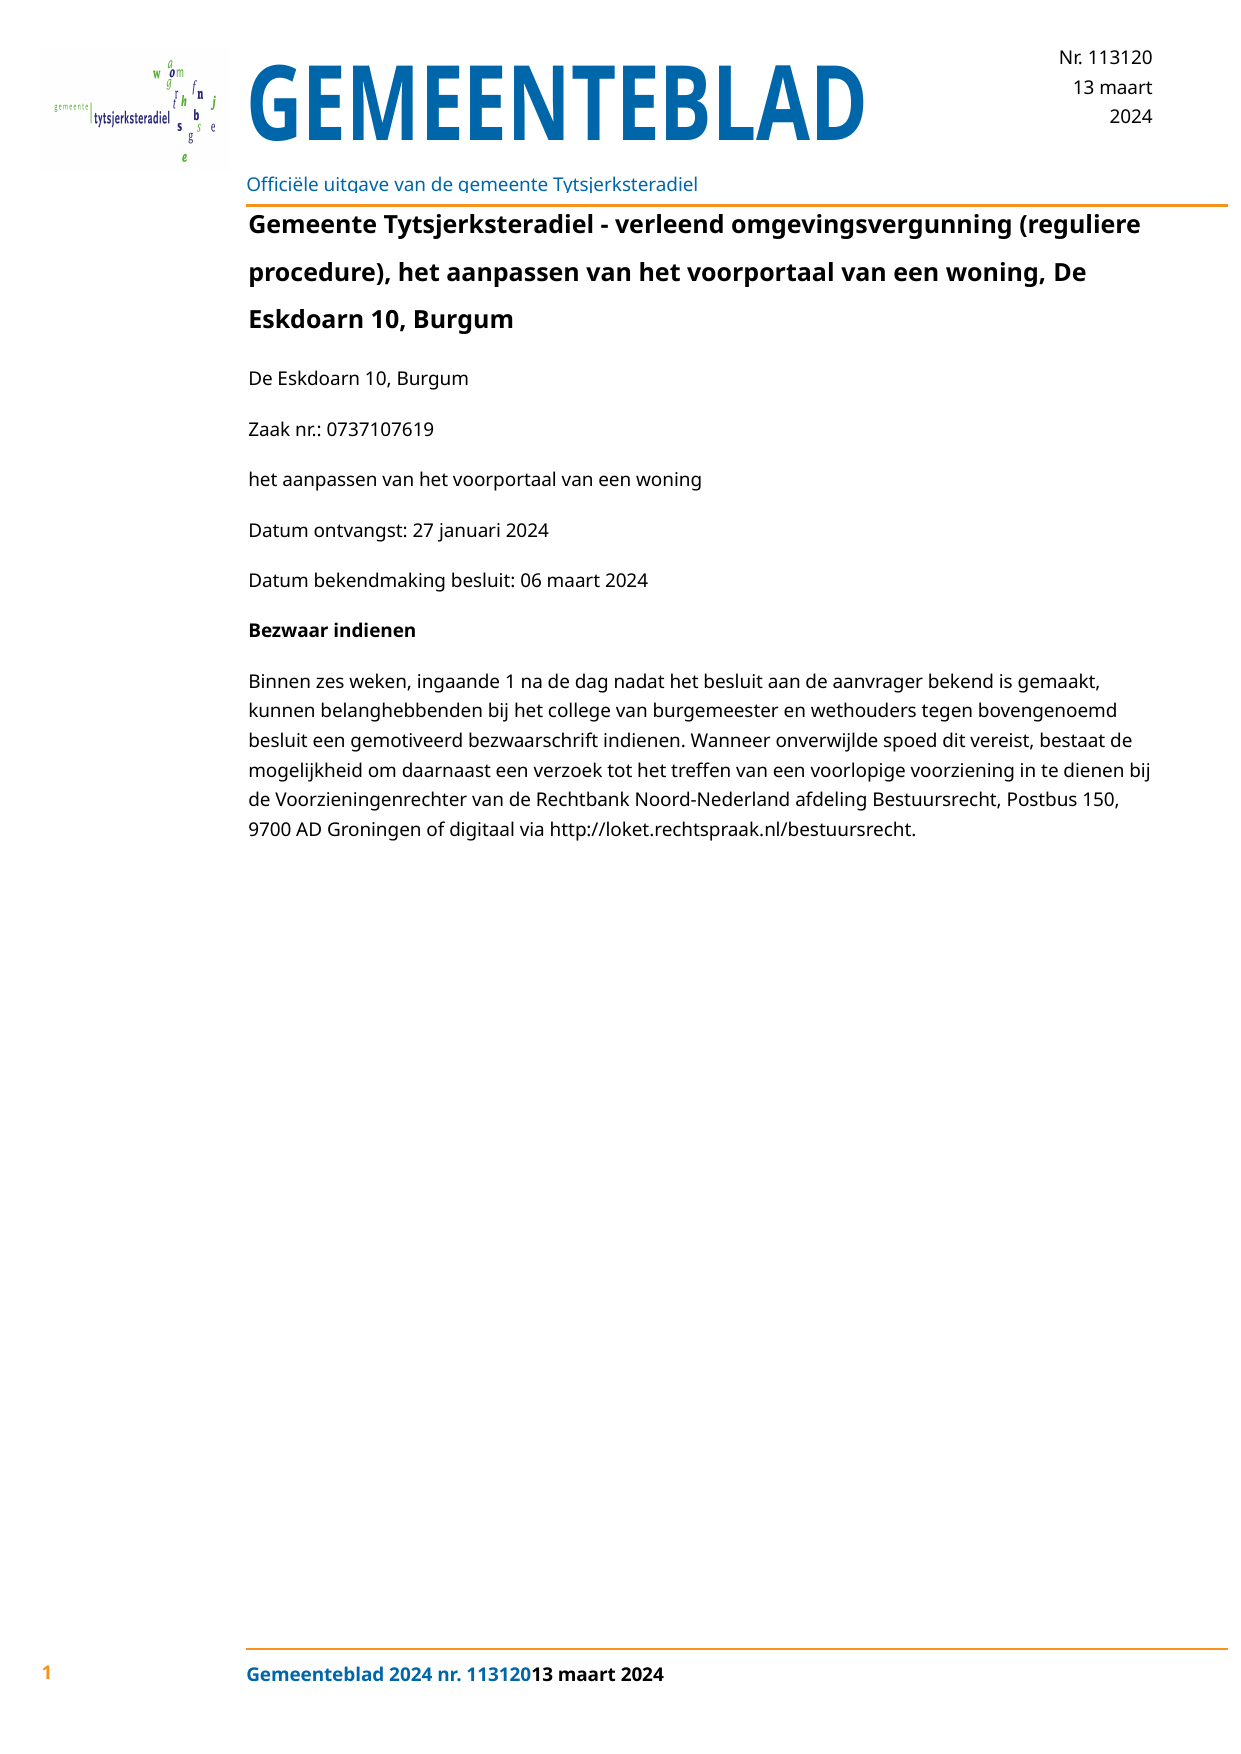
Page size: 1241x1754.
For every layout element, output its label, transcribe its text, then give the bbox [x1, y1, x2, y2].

picture [41, 47, 231, 172]
text Gemeente Tytsjerksteradiel - verleend omgevingsvergunning (reguliere procedure), het aanpassen van het voorportaal van een woning, De Eskdoarn 10, Burgum [248, 207, 1152, 336]
text De Eskdoarn 10, Burgum [248, 366, 1152, 391]
text Zaak nr.: 0737107619 [248, 416, 1152, 442]
text het aanpassen van het voorportaal van een woning [248, 466, 1152, 492]
text Bezwaar indienen [248, 618, 1152, 643]
text Datum ontvangst: 27 januari 2024 [248, 517, 1152, 542]
text Binnen zes weken, ingaande 1 na de dag nadat het besluit aan de aanvrager bekend is gemaakt, kunnen belanghebbenden bij het college van burgemeester en wethouders tegen bovengenoemd besluit een gemotiveerd bezwaarschrift indienen. Wanneer onverwijlde spoed dit vereist, bestaat de mogelijkheid om daarnaast een verzoek tot het treffen van een voorlopige voorziening in te dienen bij de Voorzieningenrechter van de Rechtbank Noord-Nederland afdeling Bestuursrecht, Postbus 150, 9700 AD Groningen of digitaal via http://loket.rechtspraak.nl/bestuursrecht. [248, 668, 1152, 842]
text Datum bekendmaking besluit: 06 maart 2024 [248, 567, 1152, 593]
